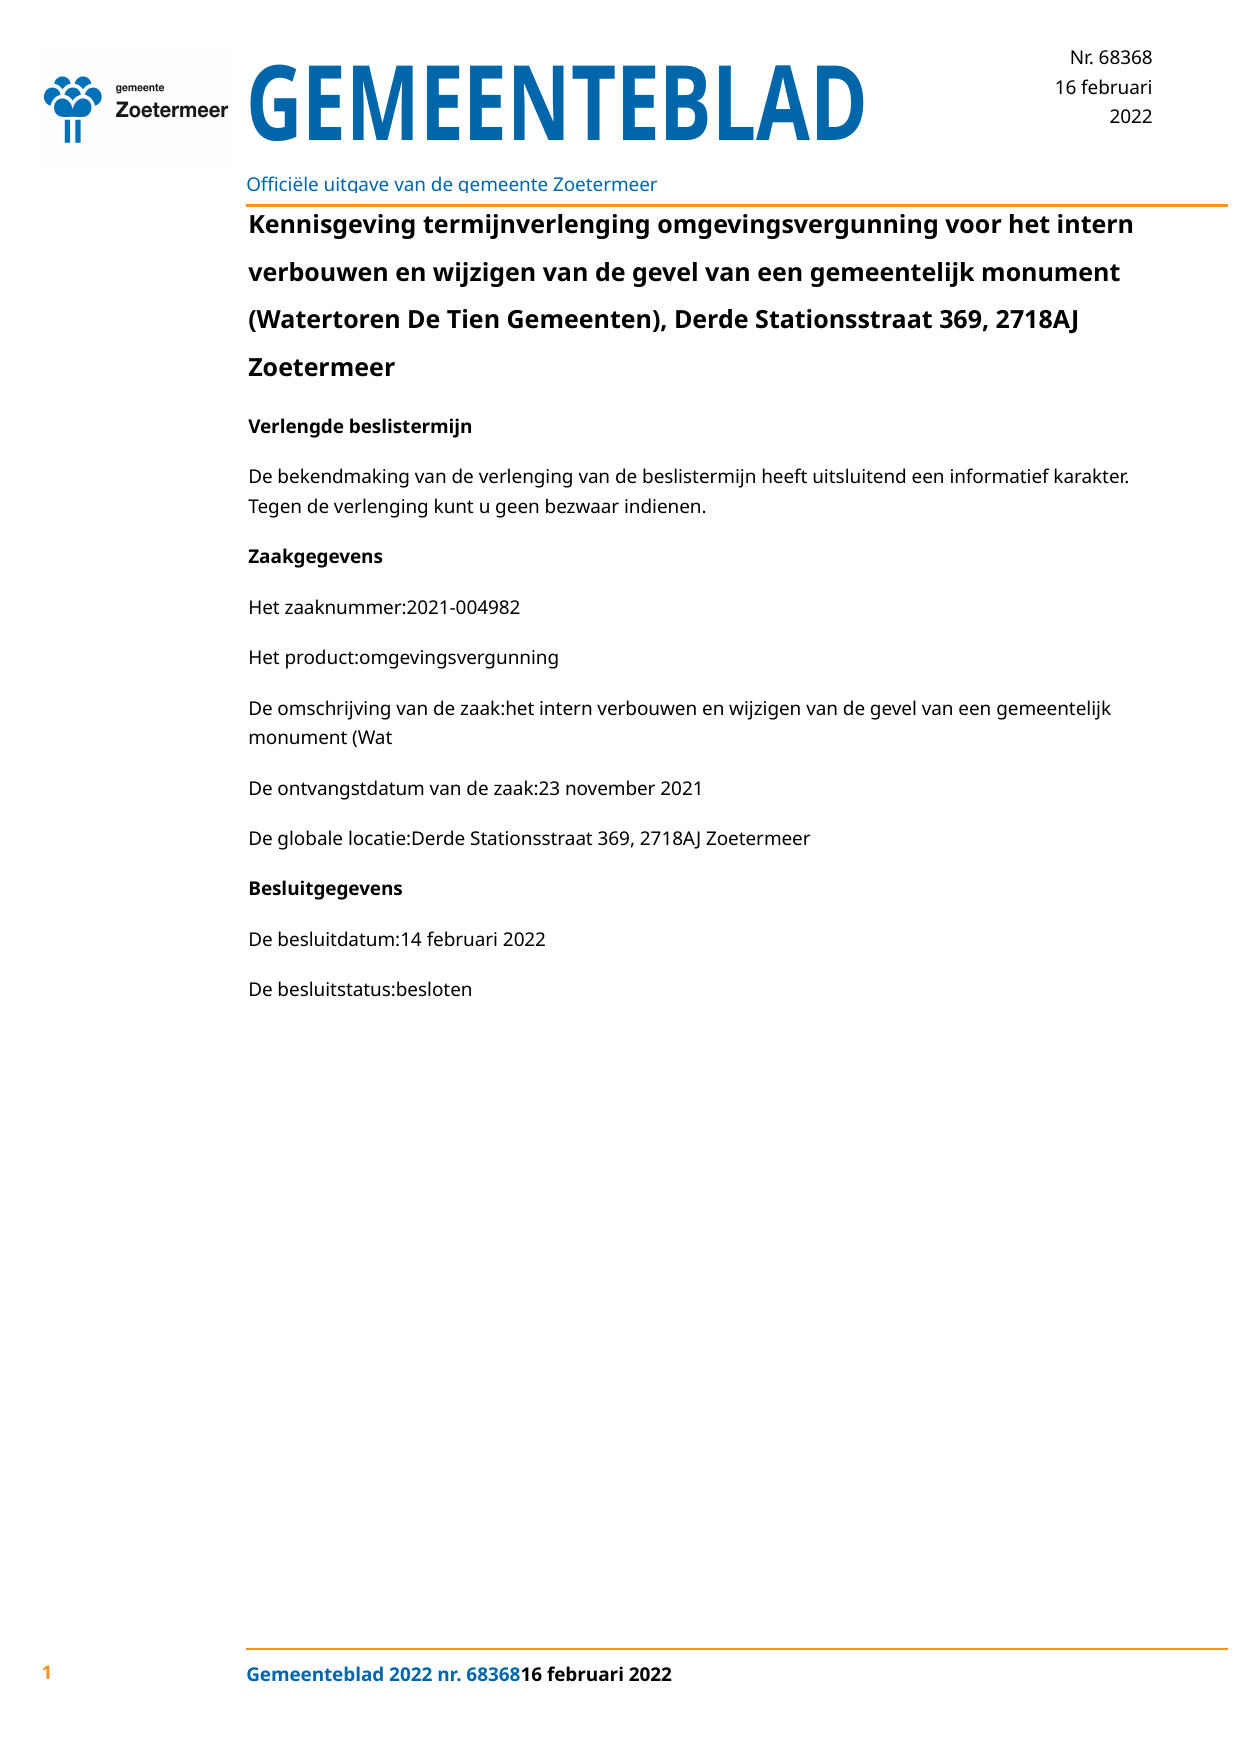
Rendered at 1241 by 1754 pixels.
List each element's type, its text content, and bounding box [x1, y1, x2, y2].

text De bekendmaking van de verlenging van de beslistermijn heeft uitsluitend een informatief karakter. Tegen de verlenging kunt u geen bezwaar indienen. [248, 463, 1152, 519]
text Besluitgegevens [248, 876, 1152, 901]
text Kennisgeving termijnverlenging omgevingsvergunning voor het intern verbouwen en wijzigen van de gevel van een gemeentelijk monument (Watertoren De Tien Gemeenten), Derde Stationsstraat 369, 2718AJ Zoetermeer [248, 207, 1152, 384]
text Het product:omgevingsvergunning [248, 644, 1152, 670]
text Verlengde beslistermijn [248, 413, 1152, 439]
text De besluitdatum:14 februari 2022 [248, 926, 1152, 952]
text De globale locatie:Derde Stationsstraat 369, 2718AJ Zoetermeer [248, 825, 1152, 851]
text De besluitstatus:besloten [248, 976, 1152, 1002]
text Het zaaknummer:2021-004982 [248, 594, 1152, 620]
text Zaakgegevens [248, 543, 1152, 569]
picture [41, 47, 231, 172]
text De ontvangstdatum van de zaak:23 november 2021 [248, 775, 1152, 801]
text De omschrijving van de zaak:het intern verbouwen en wijzigen van de gevel van een gemeentelijk monument (Wat [248, 695, 1152, 750]
